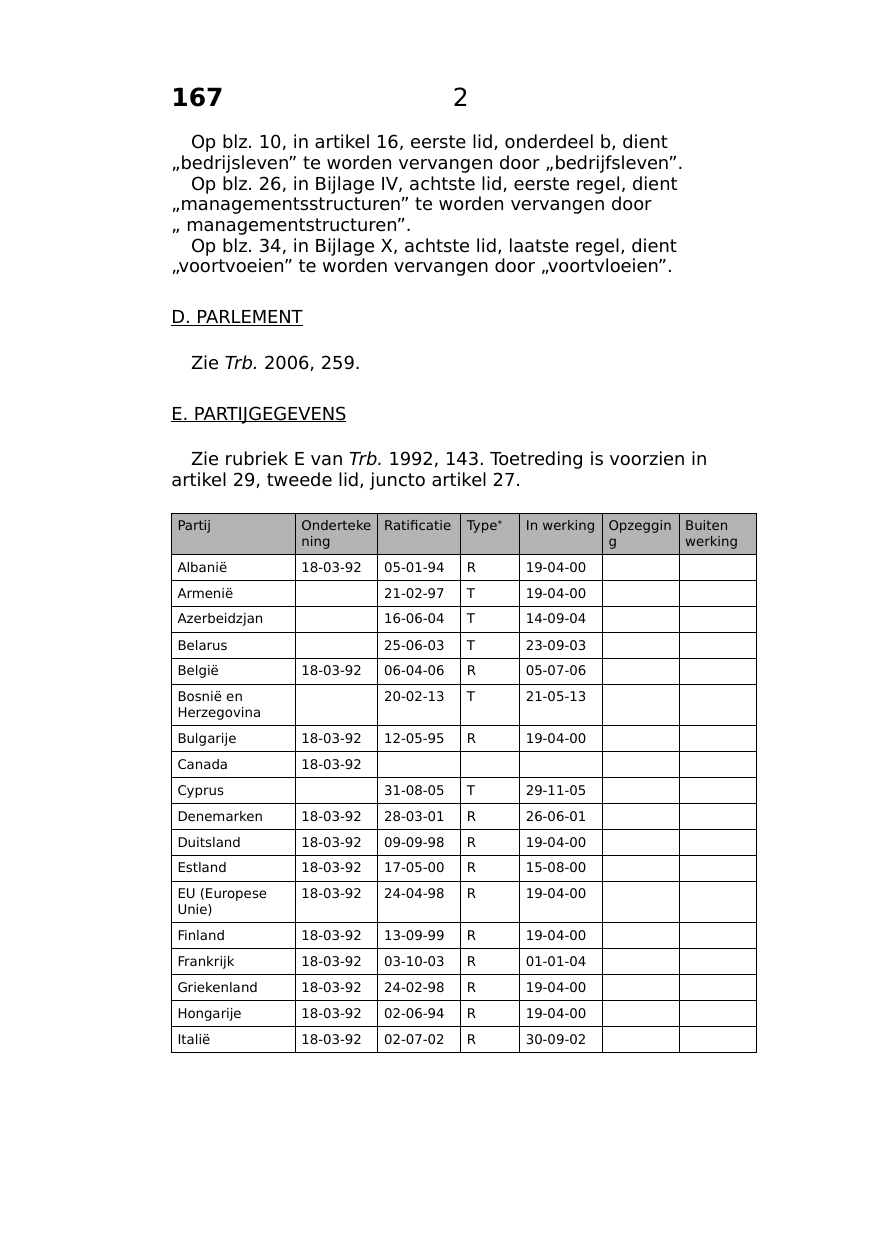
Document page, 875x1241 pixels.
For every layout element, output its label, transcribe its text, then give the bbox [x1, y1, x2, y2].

table_cell 03-10-03 [378, 949, 460, 974]
table_cell Griekenland [172, 975, 295, 1000]
table_cell [680, 856, 756, 881]
table_cell Belarus [172, 633, 295, 658]
table_cell [680, 804, 756, 829]
table_cell [603, 923, 679, 948]
table_cell [680, 975, 756, 1000]
table_cell R [461, 949, 519, 974]
table_cell [603, 856, 679, 881]
table_cell 18-03-92 [296, 923, 377, 948]
table_cell België [172, 659, 295, 684]
table_cell 18-03-92 [296, 830, 377, 855]
table_cell 26-06-01 [520, 804, 602, 829]
table_cell 18-03-92 [296, 949, 377, 974]
table_cell 02-07-02 [378, 1027, 460, 1052]
table_cell R [461, 856, 519, 881]
table_cell [680, 830, 756, 855]
table_cell 15-08-00 [520, 856, 602, 881]
table_cell [680, 752, 756, 777]
table_header In werking [520, 514, 602, 554]
table_cell [680, 659, 756, 684]
table_cell 18-03-92 [296, 752, 377, 777]
table_cell [378, 752, 460, 777]
table_cell [680, 607, 756, 632]
table_cell [603, 726, 679, 751]
table_cell 21-02-97 [378, 581, 460, 606]
table_cell Denemarken [172, 804, 295, 829]
table_cell [603, 882, 679, 922]
table_cell 18-03-92 [296, 555, 377, 580]
table_cell [603, 685, 679, 725]
table_header Ratificatie [378, 514, 460, 554]
table_cell 09-09-98 [378, 830, 460, 855]
table_cell 16-06-04 [378, 607, 460, 632]
table_cell T [461, 633, 519, 658]
table_cell [680, 949, 756, 974]
table_cell 19-04-00 [520, 1001, 602, 1026]
table_header Buiten werking [680, 514, 756, 554]
table_cell [603, 975, 679, 1000]
table_cell Azerbeidzjan [172, 607, 295, 632]
table_cell 19-04-00 [520, 726, 602, 751]
table_cell 28-03-01 [378, 804, 460, 829]
table_cell Albanië [172, 555, 295, 580]
table_cell 05-01-94 [378, 555, 460, 580]
table_cell [461, 752, 519, 777]
table_cell 31-08-05 [378, 778, 460, 803]
table_cell [603, 1027, 679, 1052]
table_cell R [461, 1027, 519, 1052]
text Op blz. 34, in Bijlage X, achtste lid, laatste regel, dient „voortvoeien” te worden vervangen door „voortvloeien”. [171, 236, 756, 277]
table_cell 19-04-00 [520, 882, 602, 922]
table_cell [520, 752, 602, 777]
table_cell [680, 778, 756, 803]
table_cell [680, 555, 756, 580]
table_cell 05-07-06 [520, 659, 602, 684]
table_cell 20-02-13 [378, 685, 460, 725]
table_cell Bosnië en Herzegovina [172, 685, 295, 725]
table_header Opzegging [603, 514, 679, 554]
table_cell [603, 607, 679, 632]
table_cell [603, 778, 679, 803]
text Op blz. 10, in artikel 16, eerste lid, onderdeel b, dient „bedrijsleven” te worden vervangen door „bedrijfsleven”. [171, 132, 756, 173]
table_cell R [461, 726, 519, 751]
table_cell 18-03-92 [296, 659, 377, 684]
table_cell Duitsland [172, 830, 295, 855]
table_cell 17-05-00 [378, 856, 460, 881]
table_cell 18-03-92 [296, 856, 377, 881]
table_cell [680, 633, 756, 658]
table_cell Cyprus [172, 778, 295, 803]
table_cell EU (Europese Unie) [172, 882, 295, 922]
text Zie Trb. 2006, 259. [171, 353, 756, 373]
table_cell 19-04-00 [520, 830, 602, 855]
table_cell R [461, 804, 519, 829]
table_cell R [461, 659, 519, 684]
table_cell [603, 949, 679, 974]
table_cell 12-05-95 [378, 726, 460, 751]
table_cell [680, 882, 756, 922]
table_cell [296, 607, 377, 632]
table_cell Finland [172, 923, 295, 948]
table_cell R [461, 555, 519, 580]
table_cell [680, 923, 756, 948]
table_cell [296, 685, 377, 725]
table_cell 13-09-99 [378, 923, 460, 948]
table_cell 23-09-03 [520, 633, 602, 658]
table_cell [603, 659, 679, 684]
table_cell 24-04-98 [378, 882, 460, 922]
table_cell [603, 830, 679, 855]
table_cell 19-04-00 [520, 581, 602, 606]
table_cell [603, 1001, 679, 1026]
subtitle E. PARTIJGEGEVENS [171, 403, 756, 424]
table_cell 18-03-92 [296, 1001, 377, 1026]
table_cell Armenië [172, 581, 295, 606]
table_header Ondertekening [296, 514, 377, 554]
table_cell [296, 778, 377, 803]
table_header Partij [172, 514, 295, 554]
table_cell [296, 581, 377, 606]
table_cell 29-11-05 [520, 778, 602, 803]
table_cell 19-04-00 [520, 555, 602, 580]
table_cell 21-05-13 [520, 685, 602, 725]
table_cell R [461, 830, 519, 855]
table_cell 14-09-04 [520, 607, 602, 632]
table_cell [680, 1027, 756, 1052]
table_cell [680, 685, 756, 725]
table_cell 06-04-06 [378, 659, 460, 684]
table_cell 19-04-00 [520, 975, 602, 1000]
table_cell R [461, 975, 519, 1000]
table_cell Frankrijk [172, 949, 295, 974]
table_cell Bulgarije [172, 726, 295, 751]
table_cell 24-02-98 [378, 975, 460, 1000]
table_cell [680, 726, 756, 751]
table_cell 18-03-92 [296, 975, 377, 1000]
text Zie rubriek E van Trb. 1992, 143. Toetreding is voorzien in artikel 29, tweede lid, juncto artikel 27. [171, 449, 756, 491]
table_cell [603, 555, 679, 580]
table_cell 18-03-92 [296, 1027, 377, 1052]
table_cell T [461, 581, 519, 606]
table_cell 18-03-92 [296, 726, 377, 751]
table_cell [603, 752, 679, 777]
table_cell Italië [172, 1027, 295, 1052]
table_header Type* [461, 514, 519, 554]
table_cell 18-03-92 [296, 882, 377, 922]
table_cell 18-03-92 [296, 804, 377, 829]
subtitle D. PARLEMENT [171, 307, 756, 328]
table_cell [603, 633, 679, 658]
text Op blz. 26, in Bijlage IV, achtste lid, eerste regel, dient „managementsstructuren” te worden vervangen door „ managementstructuren”. [171, 173, 756, 236]
table_cell Hongarije [172, 1001, 295, 1026]
table_cell T [461, 685, 519, 725]
table_cell [680, 581, 756, 606]
table_cell 19-04-00 [520, 923, 602, 948]
table_cell Estland [172, 856, 295, 881]
table_cell R [461, 1001, 519, 1026]
table_cell 01-01-04 [520, 949, 602, 974]
table_cell T [461, 778, 519, 803]
table_cell Canada [172, 752, 295, 777]
table_cell [296, 633, 377, 658]
table_cell R [461, 882, 519, 922]
table_cell [603, 581, 679, 606]
table_cell [680, 1001, 756, 1026]
table_cell 25-06-03 [378, 633, 460, 658]
table_cell T [461, 607, 519, 632]
table_cell R [461, 923, 519, 948]
table_cell [603, 804, 679, 829]
table_cell 02-06-94 [378, 1001, 460, 1026]
table_cell 30-09-02 [520, 1027, 602, 1052]
